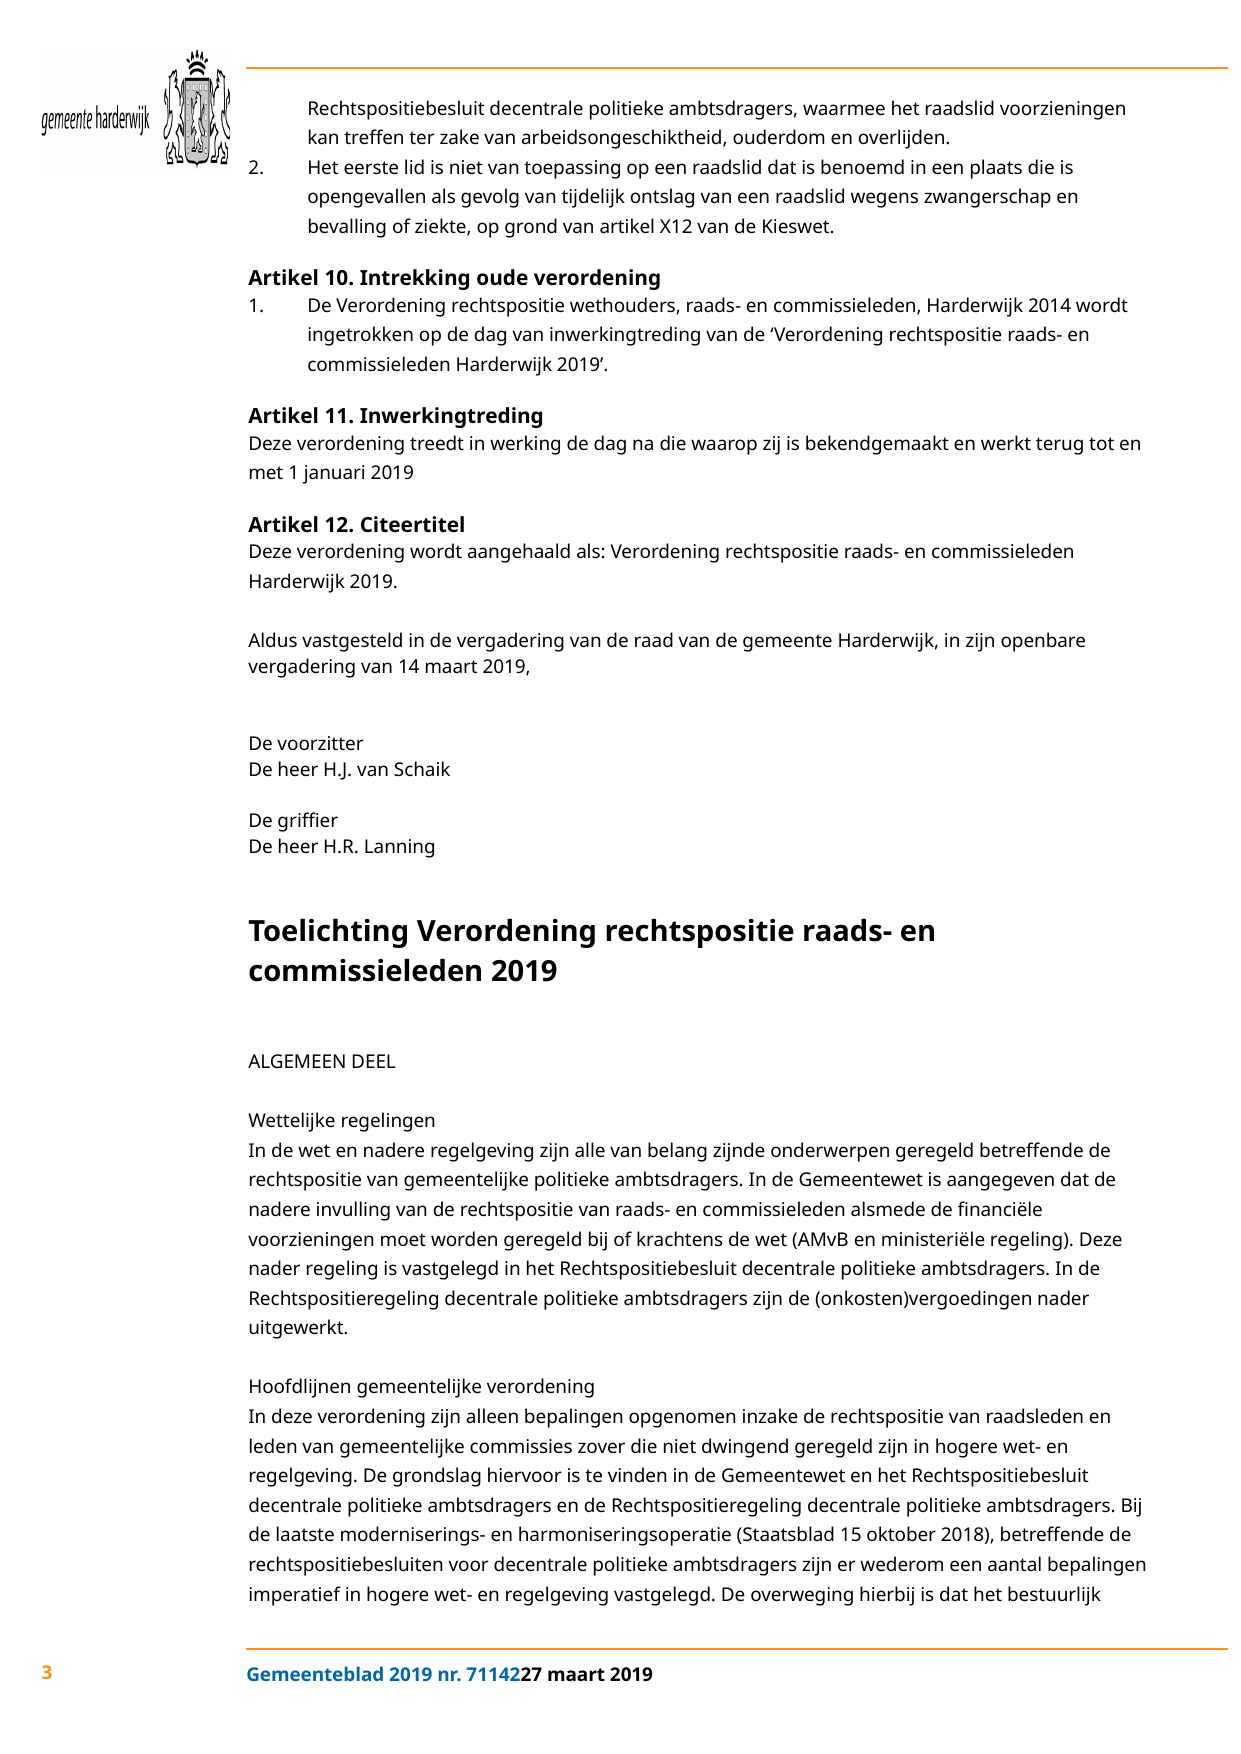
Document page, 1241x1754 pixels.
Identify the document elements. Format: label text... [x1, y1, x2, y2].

text Wettelijke regelingen [248, 1107, 1152, 1133]
text Artikel 11. Inwerkingtreding [248, 402, 1152, 430]
text Deze verordening wordt aangehaald als: Verordening rechtspositie raads- en commissieleden Harderwijk 2019. [248, 538, 1152, 594]
text Artikel 10. Intrekking oude verordening [248, 263, 1152, 292]
text ALGEMEEN DEEL [248, 1048, 1152, 1074]
list Rechtspositiebesluit decentrale politieke ambtsdragers, waarmee het raadslid voorzieningen kan treffen ter zake van arbeidsongeschiktheid, ouderdom en overlijden. [248, 95, 1152, 150]
text De heer H.J. van Schaik [248, 756, 1152, 782]
text Deze verordening treedt in werking de dag na die waarop zij is bekendgemaakt en werkt terug tot en met 1 januari 2019 [248, 430, 1152, 485]
text Artikel 12. Citeertitel [248, 510, 1152, 538]
text In deze verordening zijn alleen bepalingen opgenomen inzake de rechtspositie van raadsleden en leden van gemeentelijke commissies zover die niet dwingend geregeld zijn in hogere wet- en regelgeving. De grondslag hiervoor is te vinden in de Gemeentewet en het Rechtspositiebesluit decentrale politieke ambtsdragers en de Rechtspositieregeling decentrale politieke ambtsdragers. Bij de laatste moderniserings- en harmoniseringsoperatie (Staatsblad 15 oktober 2018), betreffende de rechtspositiebesluiten voor decentrale politieke ambtsdragers zijn er wederom een aantal bepalingen imperatief in hogere wet- en regelgeving vastgelegd. De overweging hierbij is dat het bestuurlijk [248, 1403, 1152, 1607]
text Aldus vastgesteld in de vergadering van de raad van de gemeente Harderwijk, in zijn openbare vergadering van 14 maart 2019, [248, 627, 1152, 679]
list Het eerste lid is niet van toepassing op een raadslid dat is benoemd in een plaats die is opengevallen als gevolg van tijdelijk ontslag van een raadslid wegens zwangerschap en bevalling of ziekte, op grond van artikel X12 van de Kieswet. [248, 154, 1152, 239]
text Hoofdlijnen gemeentelijke verordening [248, 1374, 1152, 1399]
text In de wet en nadere regelgeving zijn alle van belang zijnde onderwerpen geregeld betreffende de rechtspositie van gemeentelijke politieke ambtsdragers. In de Gemeentewet is aangegeven dat de nadere invulling van de rechtspositie van raads- en commissieleden alsmede de financiële voorzieningen moet worden geregeld bij of krachtens de wet (AMvB en ministeriële regeling). Deze nader regeling is vastgelegd in het Rechtspositiebesluit decentrale politieke ambtsdragers. In de Rechtspositieregeling decentrale politieke ambtsdragers zijn de (onkosten)vergoedingen nader uitgewerkt. [248, 1137, 1152, 1340]
picture [41, 47, 231, 172]
text De voorzitter [248, 730, 1152, 756]
list De Verordening rechtspositie wethouders, raads- en commissieleden, Harderwijk 2014 wordt ingetrokken op de dag van inwerkingtreding van de ‘Verordening rechtspositie raads- en commissieleden Harderwijk 2019’. [248, 292, 1152, 377]
text Toelichting Verordening rechtspositie raads- en commissieleden 2019 [248, 910, 1152, 989]
text De griffier [248, 807, 1152, 833]
text De heer H.R. Lanning [248, 833, 1152, 859]
